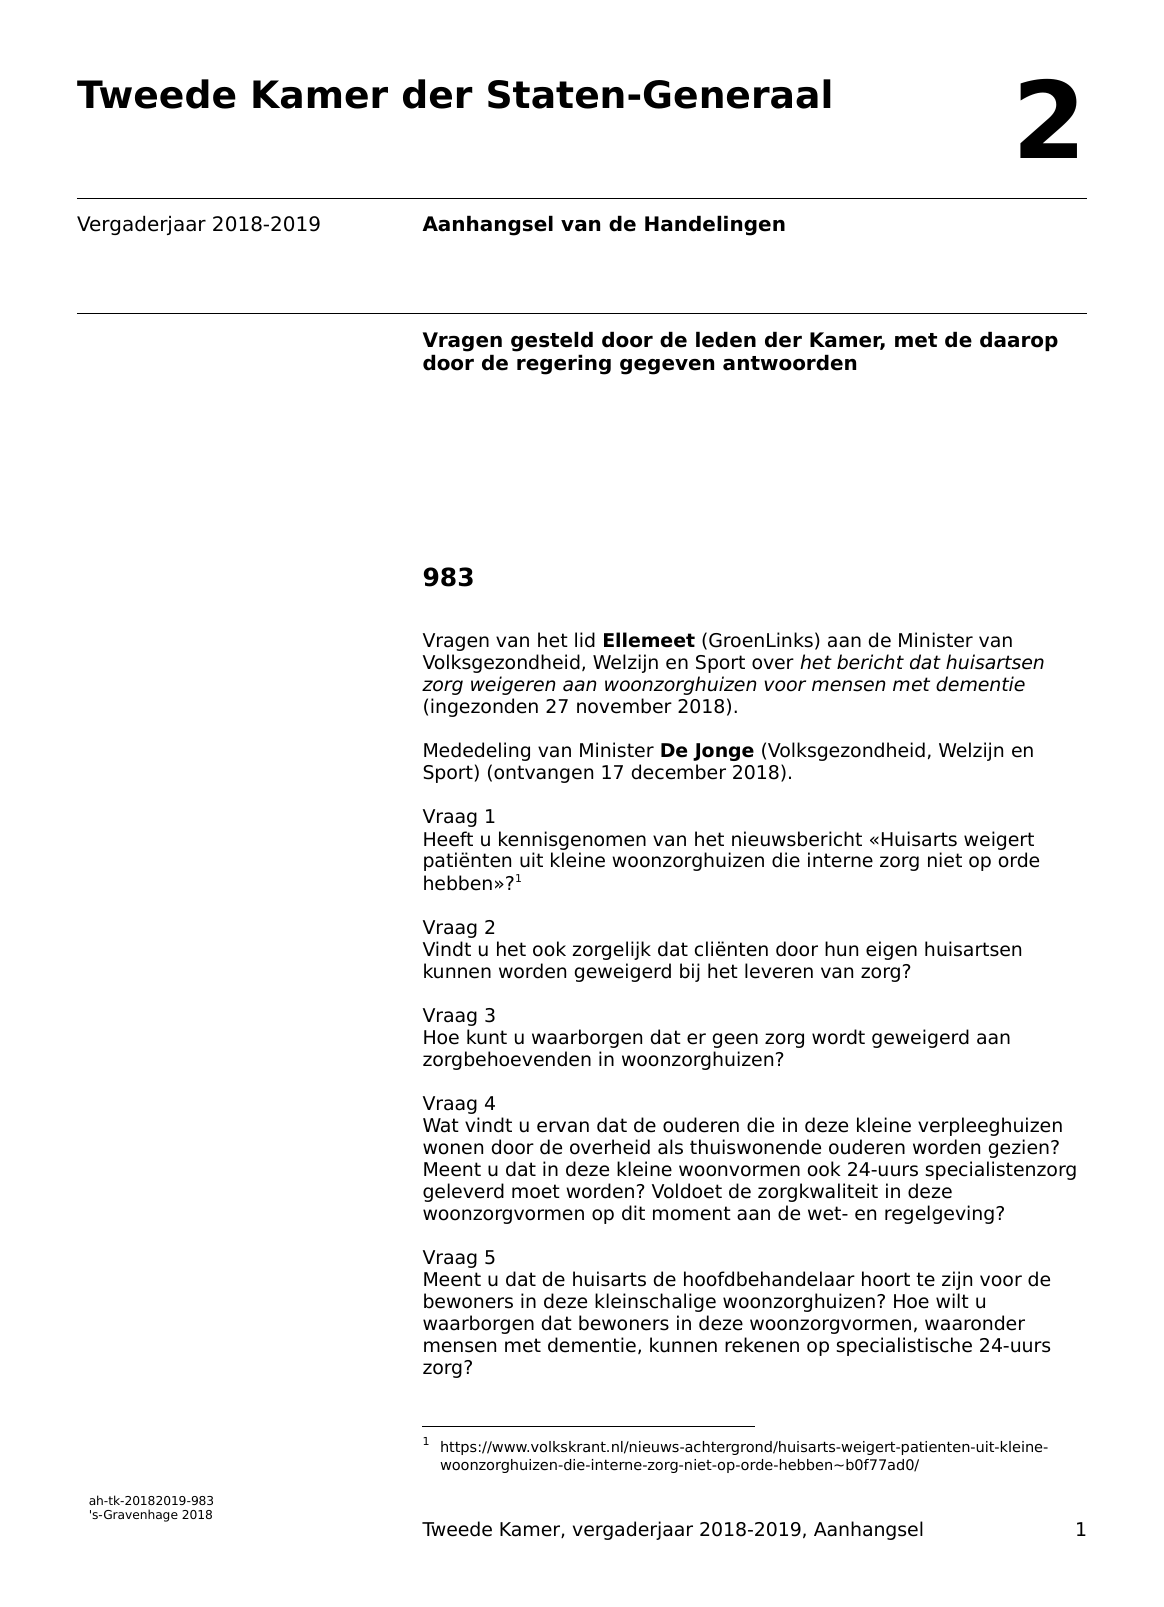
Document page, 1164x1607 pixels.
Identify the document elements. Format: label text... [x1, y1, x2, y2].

table_cell Vragen gesteld door de leden der Kamer, met de daarop door de regering gegeven antwoorden [422, 314, 1087, 375]
table_cell Vergaderjaar 2018-2019 [77, 199, 422, 313]
text Vraag 2 [422, 917, 1087, 938]
table_header Tweede Kamer der Staten-Generaal [77, 59, 886, 198]
text 983 [422, 563, 1087, 592]
text Vragen van het lid Ellemeet (GroenLinks) aan de Minister van Volksgezondheid, Welzijn en Sport over het bericht dat huisartsen zorg weigeren aan woonzorghuizen voor mensen met dementie (ingezonden 27 november 2018). [422, 630, 1087, 718]
text 's-Gravenhage 2018 [88, 1508, 323, 1522]
text Vindt u het ook zorgelijk dat cliënten door hun eigen huisartsen kunnen worden geweigerd bij het leveren van zorg? [422, 938, 1087, 982]
text https://www.volkskrant.nl/nieuws-achtergrond/huisarts-weigert-patienten-uit-kleine-woonzorghuizen-die-interne-zorg-niet-op-orde-hebben~b0f77ad0/ [422, 1435, 1087, 1474]
text Meent u dat de huisarts de hoofdbehandelaar hoort te zijn voor de bewoners in deze kleinschalige woonzorghuizen? Hoe wilt u waarborgen dat bewoners in deze woonzorgvormen, waaronder mensen met dementie, kunnen rekenen op specialistische 24-uurs zorg? [422, 1269, 1087, 1379]
table_cell Aanhangsel van de Handelingen [422, 199, 1087, 313]
table_header 2 [886, 59, 1087, 198]
text Vraag 3 [422, 1005, 1087, 1027]
text Hoe kunt u waarborgen dat er geen zorg wordt geweigerd aan zorgbehoevenden in woonzorghuizen? [422, 1027, 1087, 1071]
text Heeft u kennisgenomen van het nieuwsbericht «Huisarts weigert patiënten uit kleine woonzorghuizen die interne zorg niet op orde hebben»? [422, 828, 1087, 894]
text Vraag 1 [422, 806, 1087, 828]
text Wat vindt u ervan dat de ouderen die in deze kleine verpleeghuizen wonen door de overheid als thuiswonende ouderen worden gezien? Meent u dat in deze kleine woonvormen ook 24-uurs specialistenzorg geleverd moet worden? Voldoet de zorgkwaliteit in deze woonzorgvormen op dit moment aan de wet- en regelgeving? [422, 1115, 1087, 1225]
table_cell [77, 314, 422, 375]
text Mededeling van Minister De Jonge (Volksgezondheid, Welzijn en Sport) (ontvangen 17 december 2018). [422, 740, 1087, 784]
text Vraag 4 [422, 1093, 1087, 1115]
text ah-tk-20182019-983 [88, 1494, 323, 1508]
text Vraag 5 [422, 1247, 1087, 1269]
